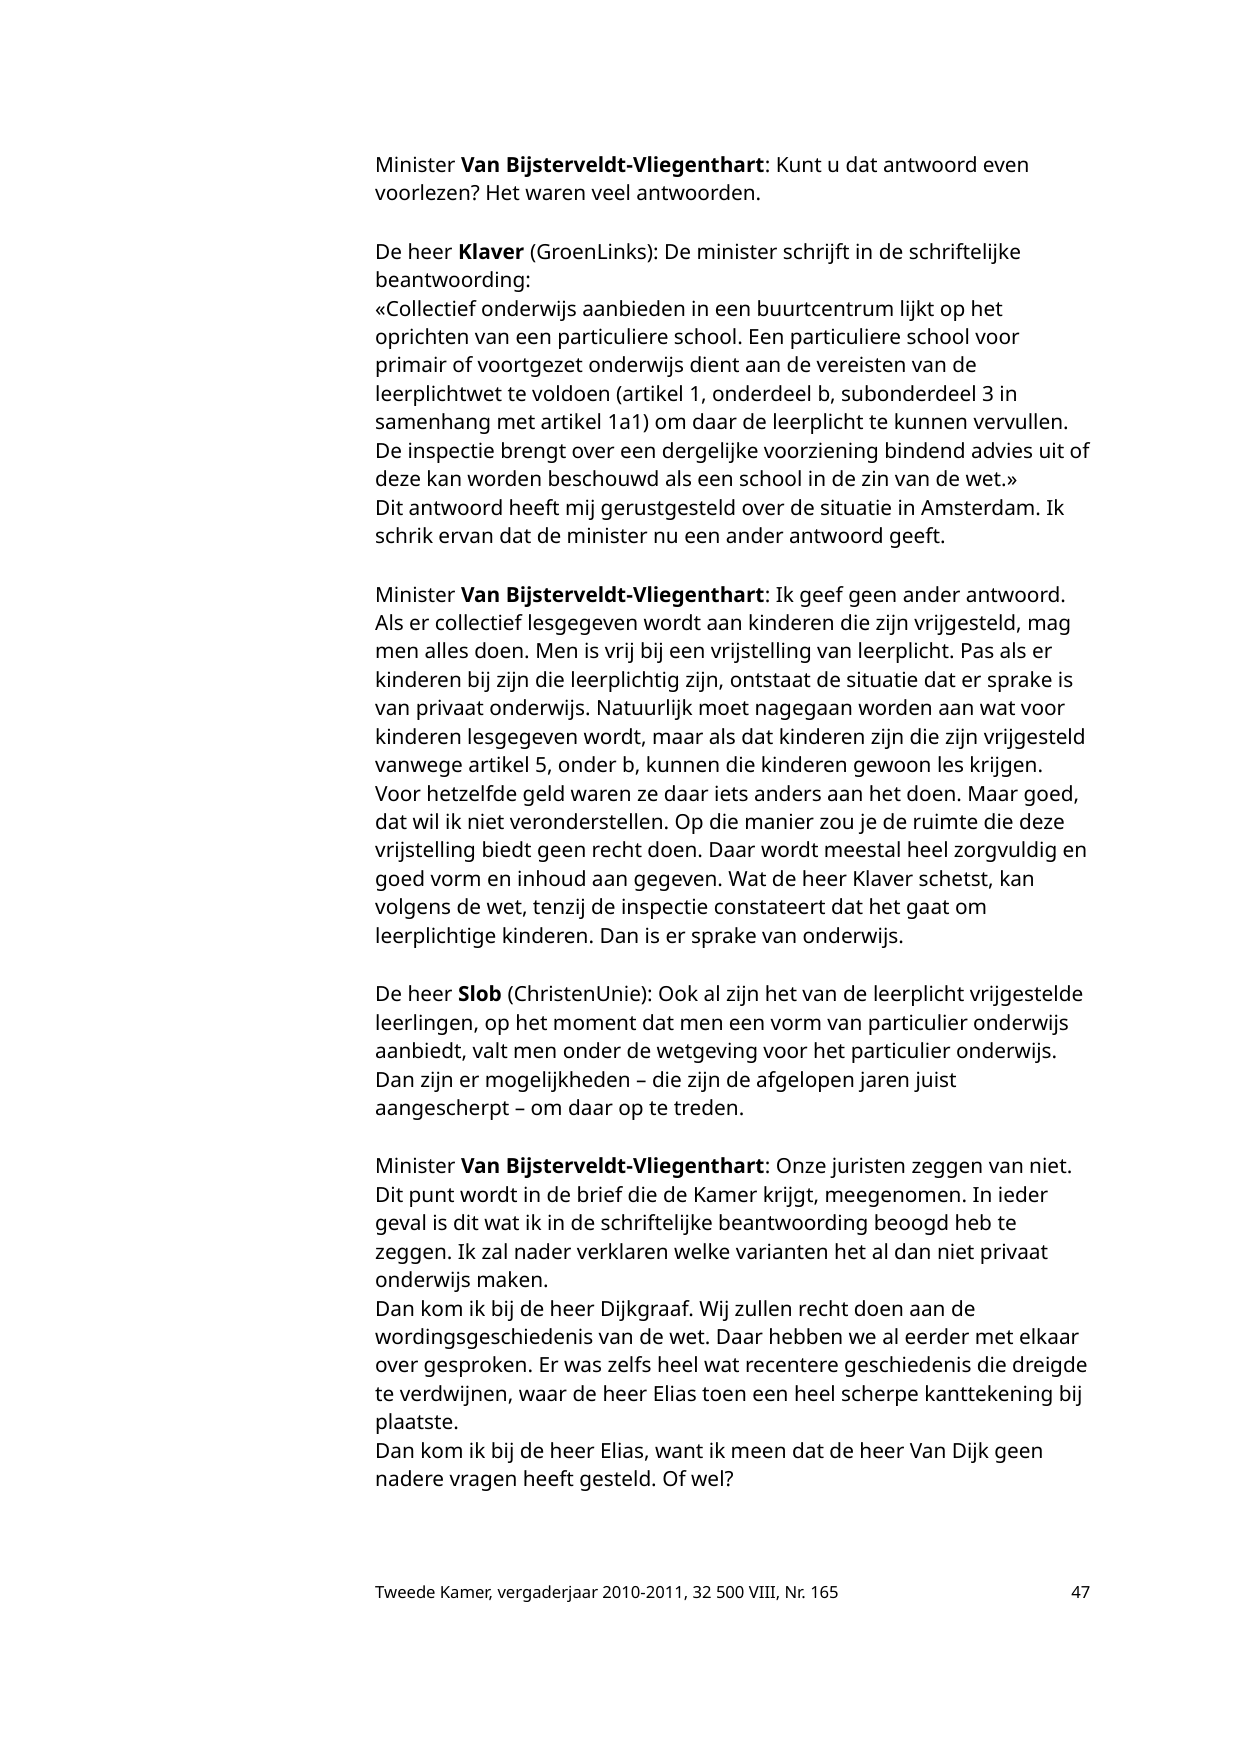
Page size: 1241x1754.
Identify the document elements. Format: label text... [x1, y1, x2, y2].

text Minister Van Bijsterveldt-Vliegenthart: Onze juristen zeggen van niet. Dit punt wordt in de brief die de Kamer krijgt, meegenomen. In ieder geval is dit wat ik in de schriftelijke beantwoording beoogd heb te zeggen. Ik zal nader verklaren welke varianten het al dan niet privaat onderwijs maken. [375, 1152, 1090, 1294]
text De heer Slob (ChristenUnie): Ook al zijn het van de leerplicht vrijgestelde leerlingen, op het moment dat men een vorm van particulier onderwijs aanbiedt, valt men onder de wetgeving voor het particulier onderwijs. Dan zijn er mogelijkheden – die zijn de afgelopen jaren juist aangescherpt – om daar op te treden. [375, 979, 1090, 1122]
text De heer Klaver (GroenLinks): De minister schrijft in de schriftelijke beantwoording: [375, 237, 1090, 294]
text Minister Van Bijsterveldt-Vliegenthart: Ik geef geen ander antwoord. Als er collectief lesgegeven wordt aan kinderen die zijn vrijgesteld, mag men alles doen. Men is vrij bij een vrijstelling van leerplicht. Pas als er kinderen bij zijn die leerplichtig zijn, ontstaat de situatie dat er sprake is van privaat onderwijs. Natuurlijk moet nagegaan worden aan wat voor kinderen lesgegeven wordt, maar als dat kinderen zijn die zijn vrijgesteld vanwege artikel 5, onder b, kunnen die kinderen gewoon les krijgen. Voor hetzelfde geld waren ze daar iets anders aan het doen. Maar goed, dat wil ik niet veronderstellen. Op die manier zou je de ruimte die deze vrijstelling biedt geen recht doen. Daar wordt meestal heel zorgvuldig en goed vorm en inhoud aan gegeven. Wat de heer Klaver schetst, kan volgens de wet, tenzij de inspectie constateert dat het gaat om leerplichtige kinderen. Dan is er sprake van onderwijs. [375, 580, 1090, 949]
text Dan kom ik bij de heer Dijkgraaf. Wij zullen recht doen aan de wordingsgeschiedenis van de wet. Daar hebben we al eerder met elkaar over gesproken. Er was zelfs heel wat recentere geschiedenis die dreigde te verdwijnen, waar de heer Elias toen een heel scherpe kanttekening bij plaatste. [375, 1294, 1090, 1436]
text «Collectief onderwijs aanbieden in een buurtcentrum lijkt op het oprichten van een particuliere school. Een particuliere school voor primair of voortgezet onderwijs dient aan de vereisten van de leerplichtwet te voldoen (artikel 1, onderdeel b, subonderdeel 3 in samenhang met artikel 1a1) om daar de leerplicht te kunnen vervullen. De inspectie brengt over een dergelijke voorziening bindend advies uit of deze kan worden beschouwd als een school in de zin van de wet.» [375, 294, 1090, 493]
text Dit antwoord heeft mij gerustgesteld over de situatie in Amsterdam. Ik schrik ervan dat de minister nu een ander antwoord geeft. [375, 493, 1090, 550]
text Minister Van Bijsterveldt-Vliegenthart: Kunt u dat antwoord even voorlezen? Het waren veel antwoorden. [375, 150, 1090, 207]
text Dan kom ik bij de heer Elias, want ik meen dat de heer Van Dijk geen nadere vragen heeft gesteld. Of wel? [375, 1436, 1090, 1493]
